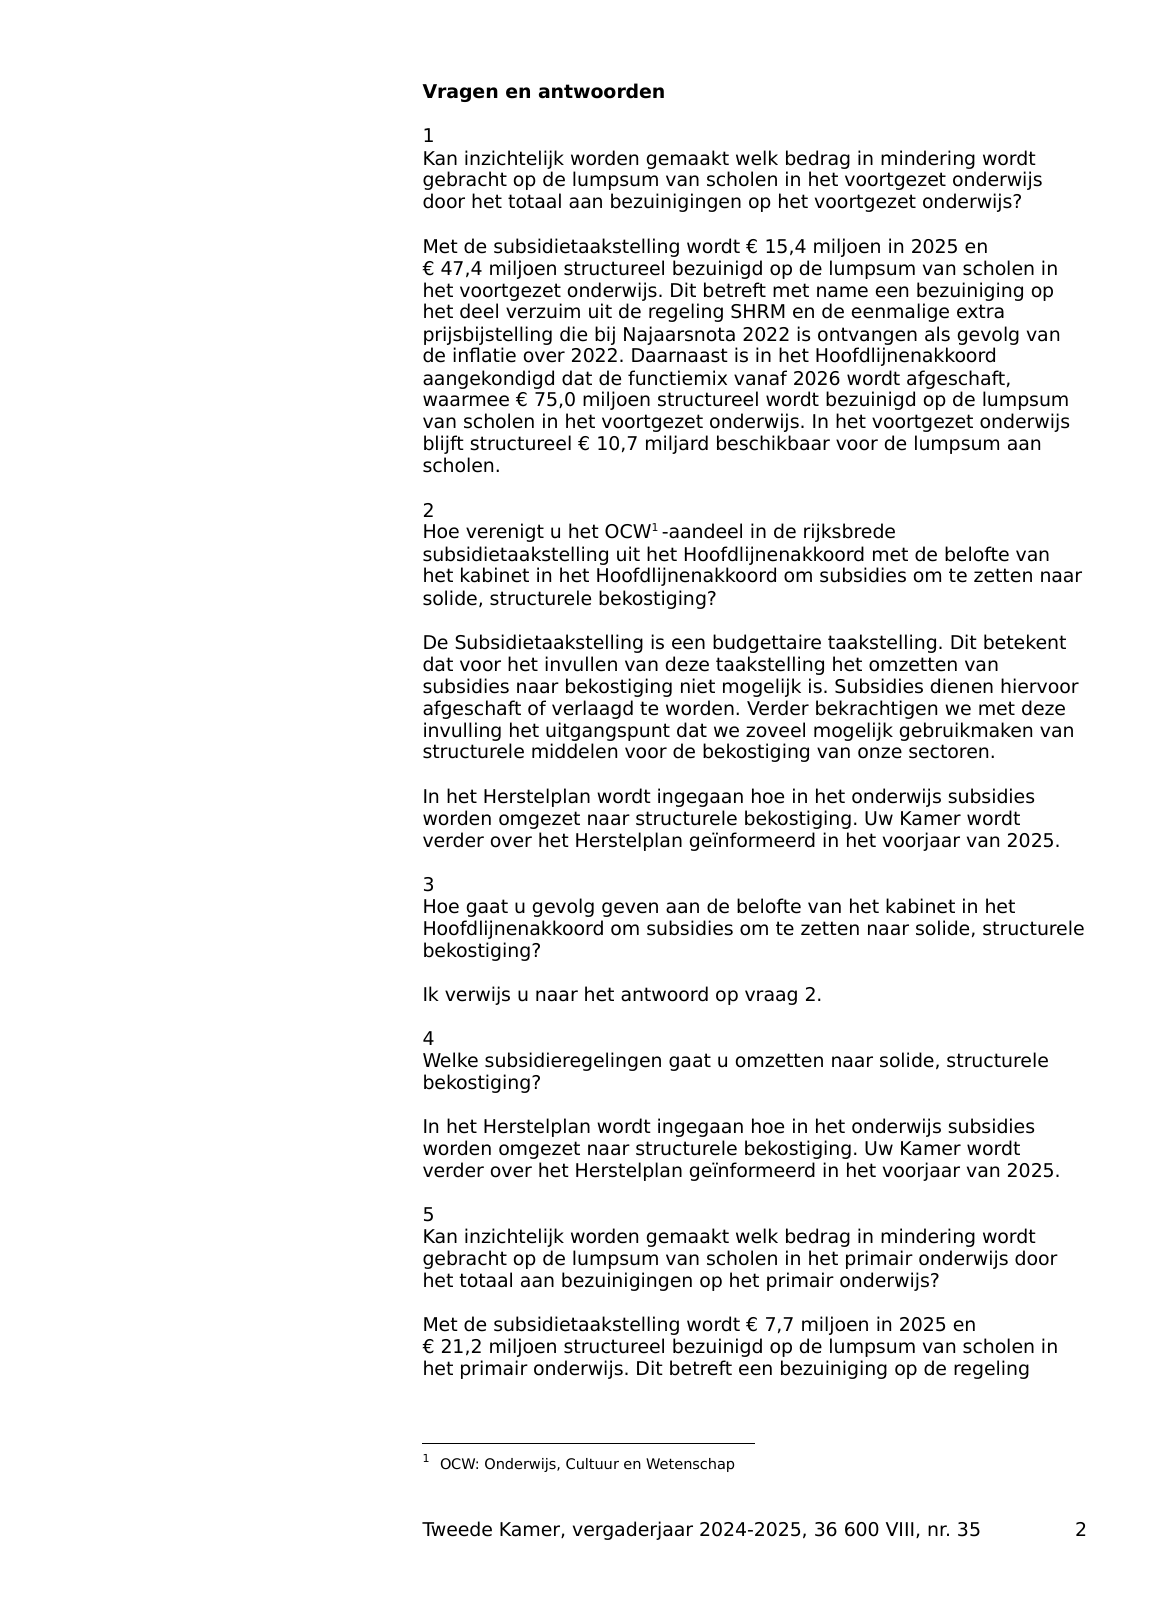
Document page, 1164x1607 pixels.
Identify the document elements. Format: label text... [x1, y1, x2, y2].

text Hoe gaat u gevolg geven aan de belofte van het kabinet in het Hoofdlijnenakkoord om subsidies om te zetten naar solide, structurele bekostiging? [422, 896, 1087, 962]
text 4 [422, 1028, 1087, 1050]
text De Subsidietaakstelling is een budgettaire taakstelling. Dit betekent dat voor het invullen van deze taakstelling het omzetten van subsidies naar bekostiging niet mogelijk is. Subsidies dienen hiervoor afgeschaft of verlaagd te worden. Verder bekrachtigen we met deze invulling het uitgangspunt dat we zoveel mogelijk gebruikmaken van structurele middelen voor de bekostiging van onze sectoren. [422, 632, 1087, 763]
text OCW: Onderwijs, Cultuur en Wetenschap [422, 1452, 1087, 1474]
text 2 [422, 499, 1087, 521]
text 1 [422, 125, 1087, 147]
text Kan inzichtelijk worden gemaakt welk bedrag in mindering wordt gebracht op de lumpsum van scholen in het primair onderwijs door het totaal aan bezuinigingen op het primair onderwijs? [422, 1226, 1087, 1292]
text Met de subsidietaakstelling wordt € 7,7 miljoen in 2025 en € 21,2 miljoen structureel bezuinigd op de lumpsum van scholen in het primair onderwijs. Dit betreft een bezuiniging op de regeling [422, 1314, 1087, 1380]
subtitle Vragen en antwoorden [422, 81, 1087, 103]
text In het Herstelplan wordt ingegaan hoe in het onderwijs subsidies worden omgezet naar structurele bekostiging. Uw Kamer wordt verder over het Herstelplan geïnformeerd in het voorjaar van 2025. [422, 786, 1087, 852]
text Kan inzichtelijk worden gemaakt welk bedrag in mindering wordt gebracht op de lumpsum van scholen in het voortgezet onderwijs door het totaal aan bezuinigingen op het voortgezet onderwijs? [422, 147, 1087, 213]
text 3 [422, 874, 1087, 896]
text 5 [422, 1204, 1087, 1226]
text Hoe verenigt u het OCW-aandeel in de rijksbrede subsidietaakstelling uit het Hoofdlijnenakkoord met de belofte van het kabinet in het Hoofdlijnenakkoord om subsidies om te zetten naar solide, structurele bekostiging? [422, 521, 1087, 609]
text Welke subsidieregelingen gaat u omzetten naar solide, structurele bekostiging? [422, 1050, 1087, 1094]
text Met de subsidietaakstelling wordt € 15,4 miljoen in 2025 en € 47,4 miljoen structureel bezuinigd op de lumpsum van scholen in het voortgezet onderwijs. Dit betreft met name een bezuiniging op het deel verzuim uit de regeling SHRM en de eenmalige extra prijsbijstelling die bij Najaarsnota 2022 is ontvangen als gevolg van de inflatie over 2022. Daarnaast is in het Hoofdlijnenakkoord aangekondigd dat de functiemix vanaf 2026 wordt afgeschaft, waarmee € 75,0 miljoen structureel wordt bezuinigd op de lumpsum van scholen in het voortgezet onderwijs. In het voortgezet onderwijs blijft structureel € 10,7 miljard beschikbaar voor de lumpsum aan scholen. [422, 236, 1087, 477]
text In het Herstelplan wordt ingegaan hoe in het onderwijs subsidies worden omgezet naar structurele bekostiging. Uw Kamer wordt verder over het Herstelplan geïnformeerd in het voorjaar van 2025. [422, 1116, 1087, 1182]
text Ik verwijs u naar het antwoord op vraag 2. [422, 984, 1087, 1006]
